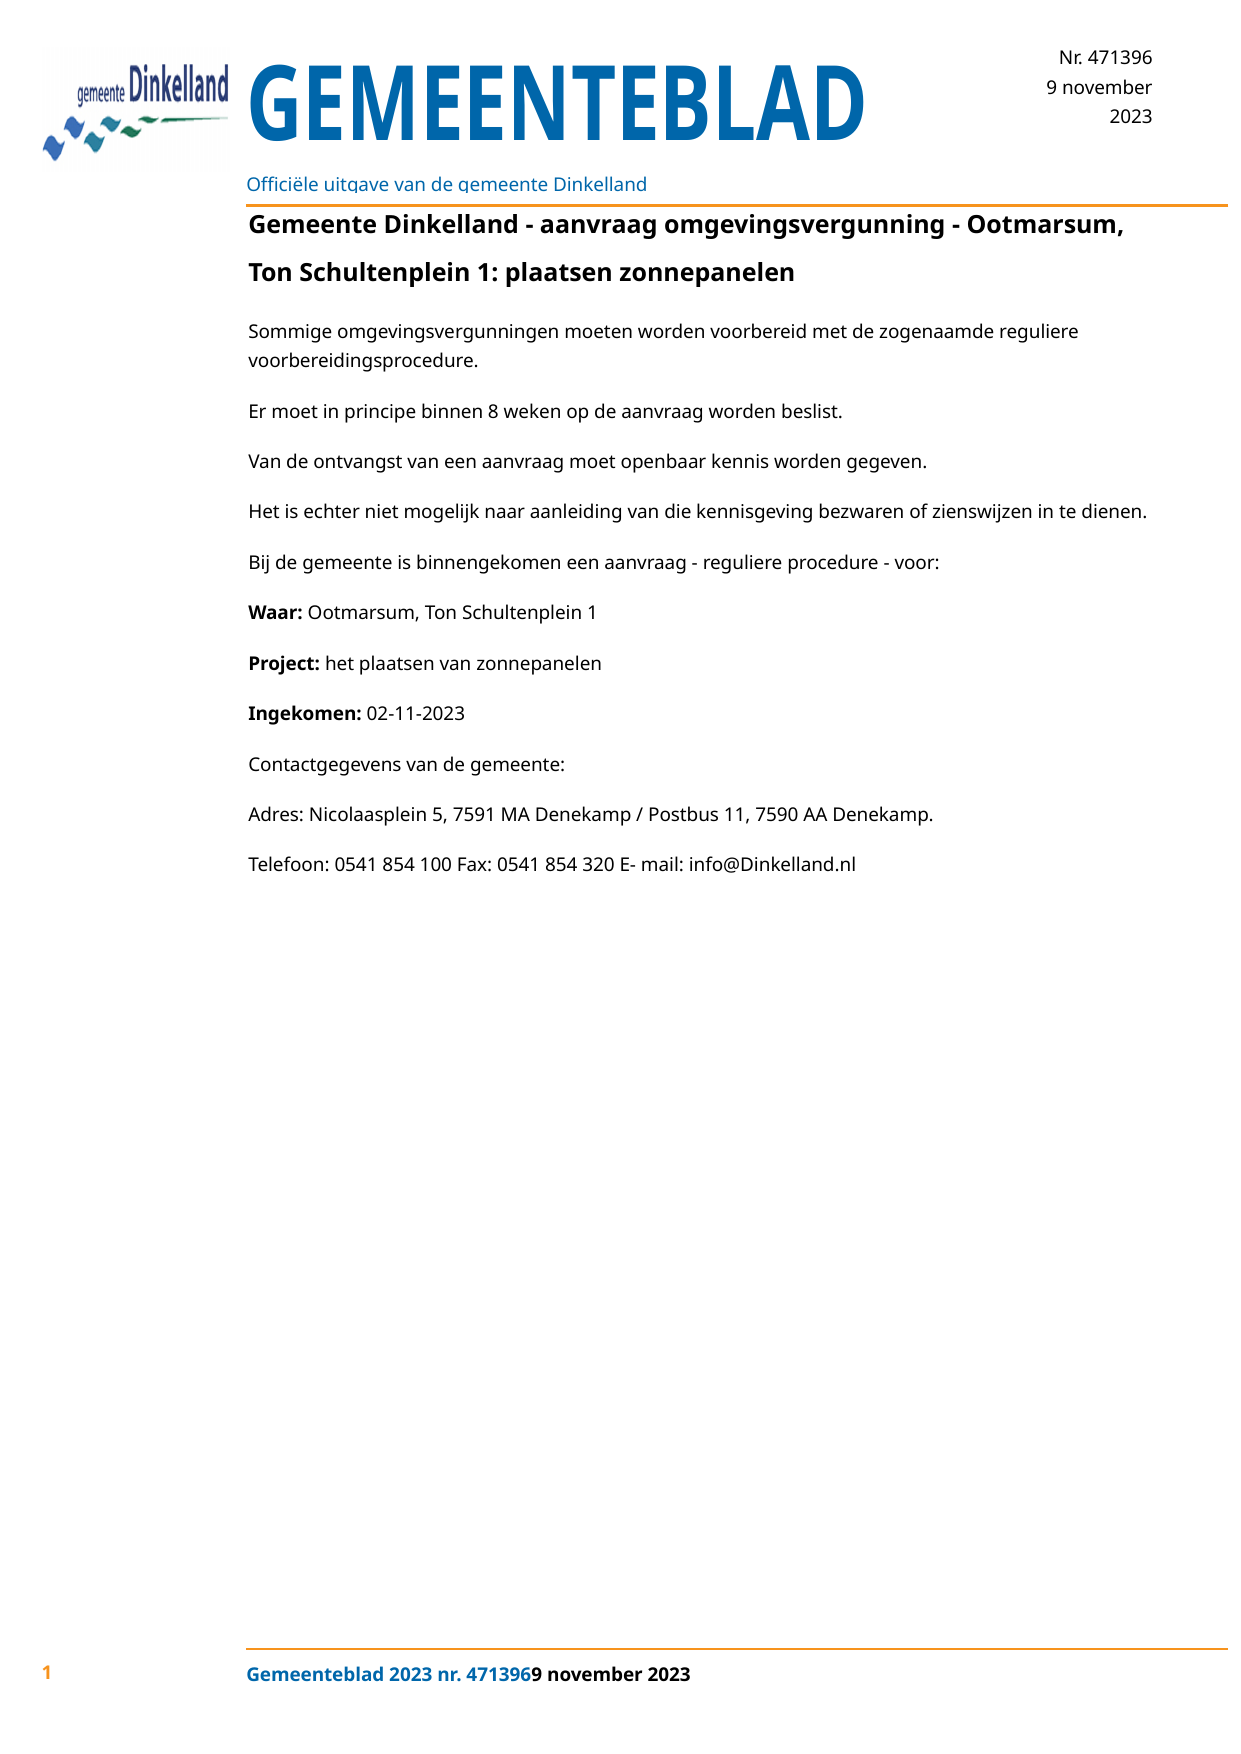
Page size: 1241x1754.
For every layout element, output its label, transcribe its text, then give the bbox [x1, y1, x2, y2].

text Er moet in principe binnen 8 weken op de aanvraag worden beslist. [248, 398, 1152, 424]
text Gemeente Dinkelland - aanvraag omgevingsvergunning - Ootmarsum, Ton Schultenplein 1: plaatsen zonnepanelen [248, 207, 1152, 288]
text Van de ontvangst van een aanvraag moet openbaar kennis worden gegeven. [248, 448, 1152, 474]
text Telefoon: 0541 854 100 Fax: 0541 854 320 E- mail: info@Dinkelland.nl [248, 852, 1152, 877]
text Project: het plaatsen van zonnepanelen [248, 650, 1152, 676]
text Bij de gemeente is binnengekomen een aanvraag - reguliere procedure - voor: [248, 549, 1152, 575]
picture [41, 47, 231, 172]
text Sommige omgevingsvergunningen moeten worden voorbereid met de zogenaamde reguliere voorbereidingsprocedure. [248, 318, 1152, 373]
text Ingekomen: 02-11-2023 [248, 700, 1152, 726]
text Waar: Ootmarsum, Ton Schultenplein 1 [248, 599, 1152, 625]
text Contactgegevens van de gemeente: [248, 751, 1152, 777]
text Adres: Nicolaasplein 5, 7591 MA Denekamp / Postbus 11, 7590 AA Denekamp. [248, 801, 1152, 827]
text Het is echter niet mogelijk naar aanleiding van die kennisgeving bezwaren of zienswijzen in te dienen. [248, 499, 1152, 524]
